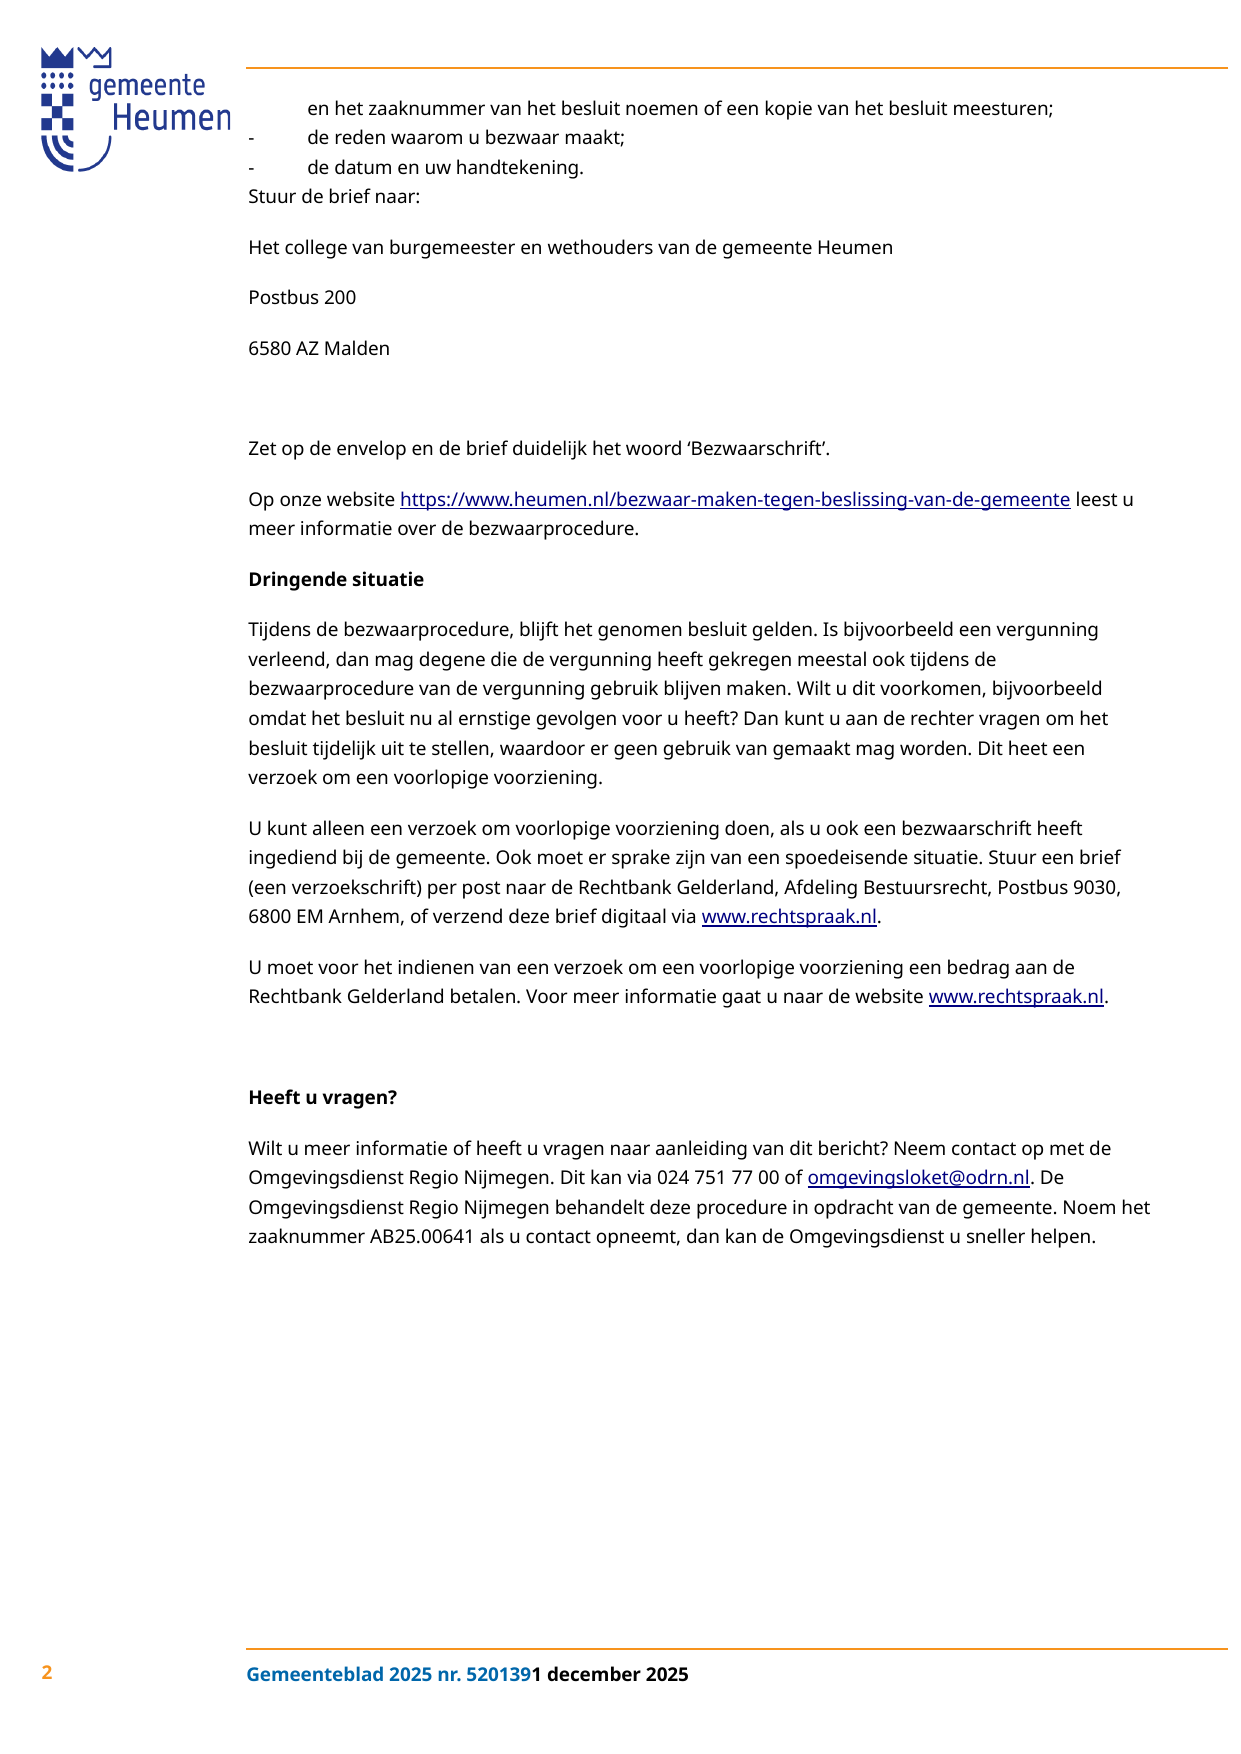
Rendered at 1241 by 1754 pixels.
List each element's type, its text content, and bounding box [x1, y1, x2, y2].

text Zet op de envelop en de brief duidelijk het woord ‘Bezwaarschrift’. [248, 436, 1152, 461]
text Heeft u vragen? [248, 1084, 1152, 1110]
text 6580 AZ Malden [248, 335, 1152, 361]
list en het zaaknummer van het besluit noemen of een kopie van het besluit meesturen; [248, 95, 1152, 121]
list de reden waarom u bezwaar maakt; [248, 124, 1152, 150]
text Op onze website https://www.heumen.nl/bezwaar-maken-tegen-beslissing-van-de-gemeente leest u meer informatie over de bezwaarprocedure. [248, 486, 1152, 541]
text Het college van burgemeester en wethouders van de gemeente Heumen [248, 234, 1152, 260]
text U kunt alleen een verzoek om voorlopige voorziening doen, als u ook een bezwaarschrift heeft ingediend bij de gemeente. Ook moet er sprake zijn van een spoedeisende situatie. Stuur een brief (een verzoekschrift) per post naar de Rechtbank Gelderland, Afdeling Bestuursrecht, Postbus 9030, 6800 EM Arnhem, of verzend deze brief digitaal via www.rechtspraak.nl. [248, 815, 1152, 929]
picture [41, 47, 231, 172]
text Dringende situatie [248, 566, 1152, 592]
text Stuur de brief naar: [248, 183, 1152, 209]
text Postbus 200 [248, 284, 1152, 310]
text Wilt u meer informatie of heeft u vragen naar aanleiding van dit bericht? Neem contact op met de Omgevingsdienst Regio Nijmegen. Dit kan via 024 751 77 00 of omgevingsloket@odrn.nl. De Omgevingsdienst Regio Nijmegen behandelt deze procedure in opdracht van de gemeente. Noem het zaaknummer AB25.00641 als u contact opneemt, dan kan de Omgevingsdienst u sneller helpen. [248, 1135, 1152, 1249]
list de datum en uw handtekening. [248, 154, 1152, 180]
text U moet voor het indienen van een verzoek om een voorlopige voorziening een bedrag aan de Rechtbank Gelderland betalen. Voor meer informatie gaat u naar de website www.rechtspraak.nl. [248, 954, 1152, 1009]
text Tijdens de bezwaarprocedure, blijft het genomen besluit gelden. Is bijvoorbeeld een vergunning verleend, dan mag degene die de vergunning heeft gekregen meestal ook tijdens de bezwaarprocedure van de vergunning gebruik blijven maken. Wilt u dit voorkomen, bijvoorbeeld omdat het besluit nu al ernstige gevolgen voor u heeft? Dan kunt u aan de rechter vragen om het besluit tijdelijk uit te stellen, waardoor er geen gebruik van gemaakt mag worden. Dit heet een verzoek om een voorlopige voorziening. [248, 616, 1152, 790]
